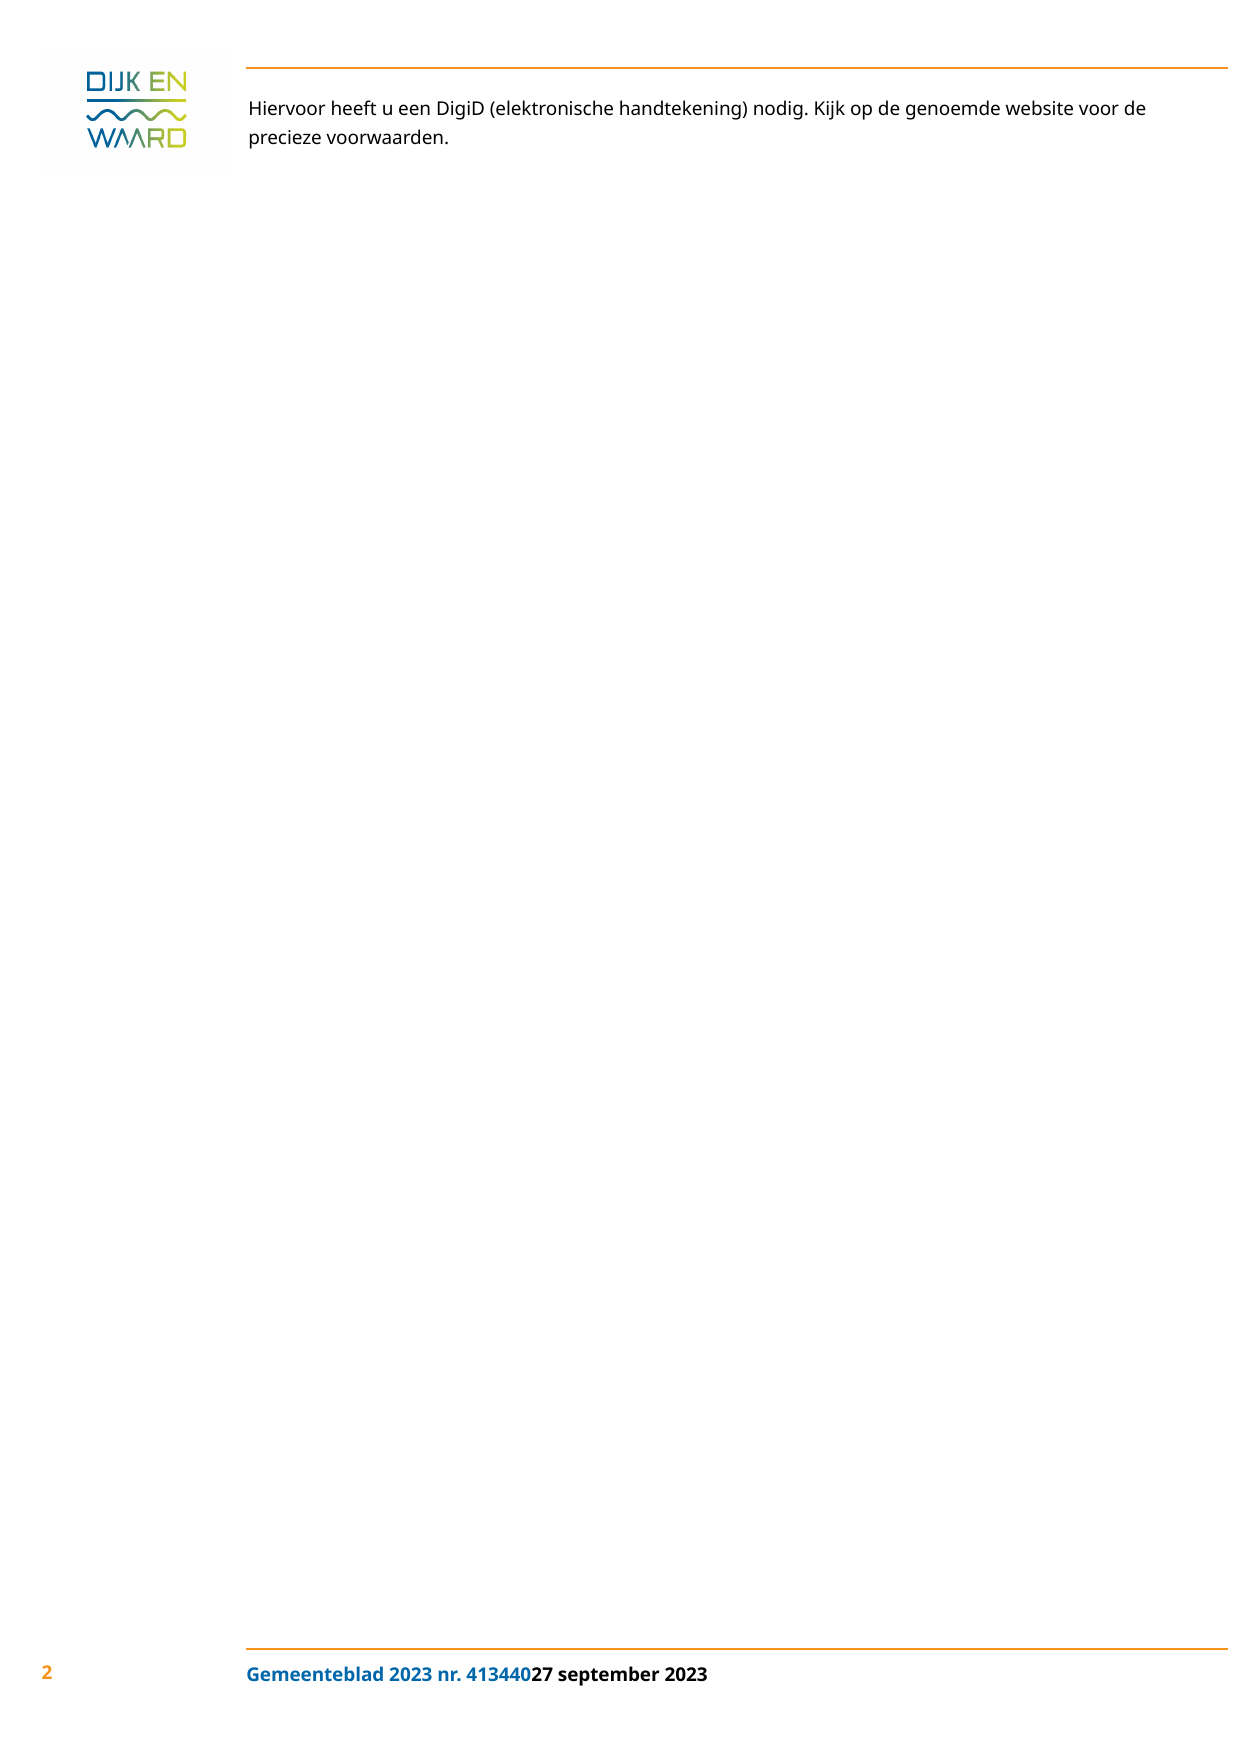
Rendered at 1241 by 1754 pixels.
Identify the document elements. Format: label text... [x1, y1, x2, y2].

picture [41, 47, 231, 172]
text Hiervoor heeft u een DigiD (elektronische handtekening) nodig. Kijk op de genoemde website voor de precieze voorwaarden. [248, 95, 1152, 150]
